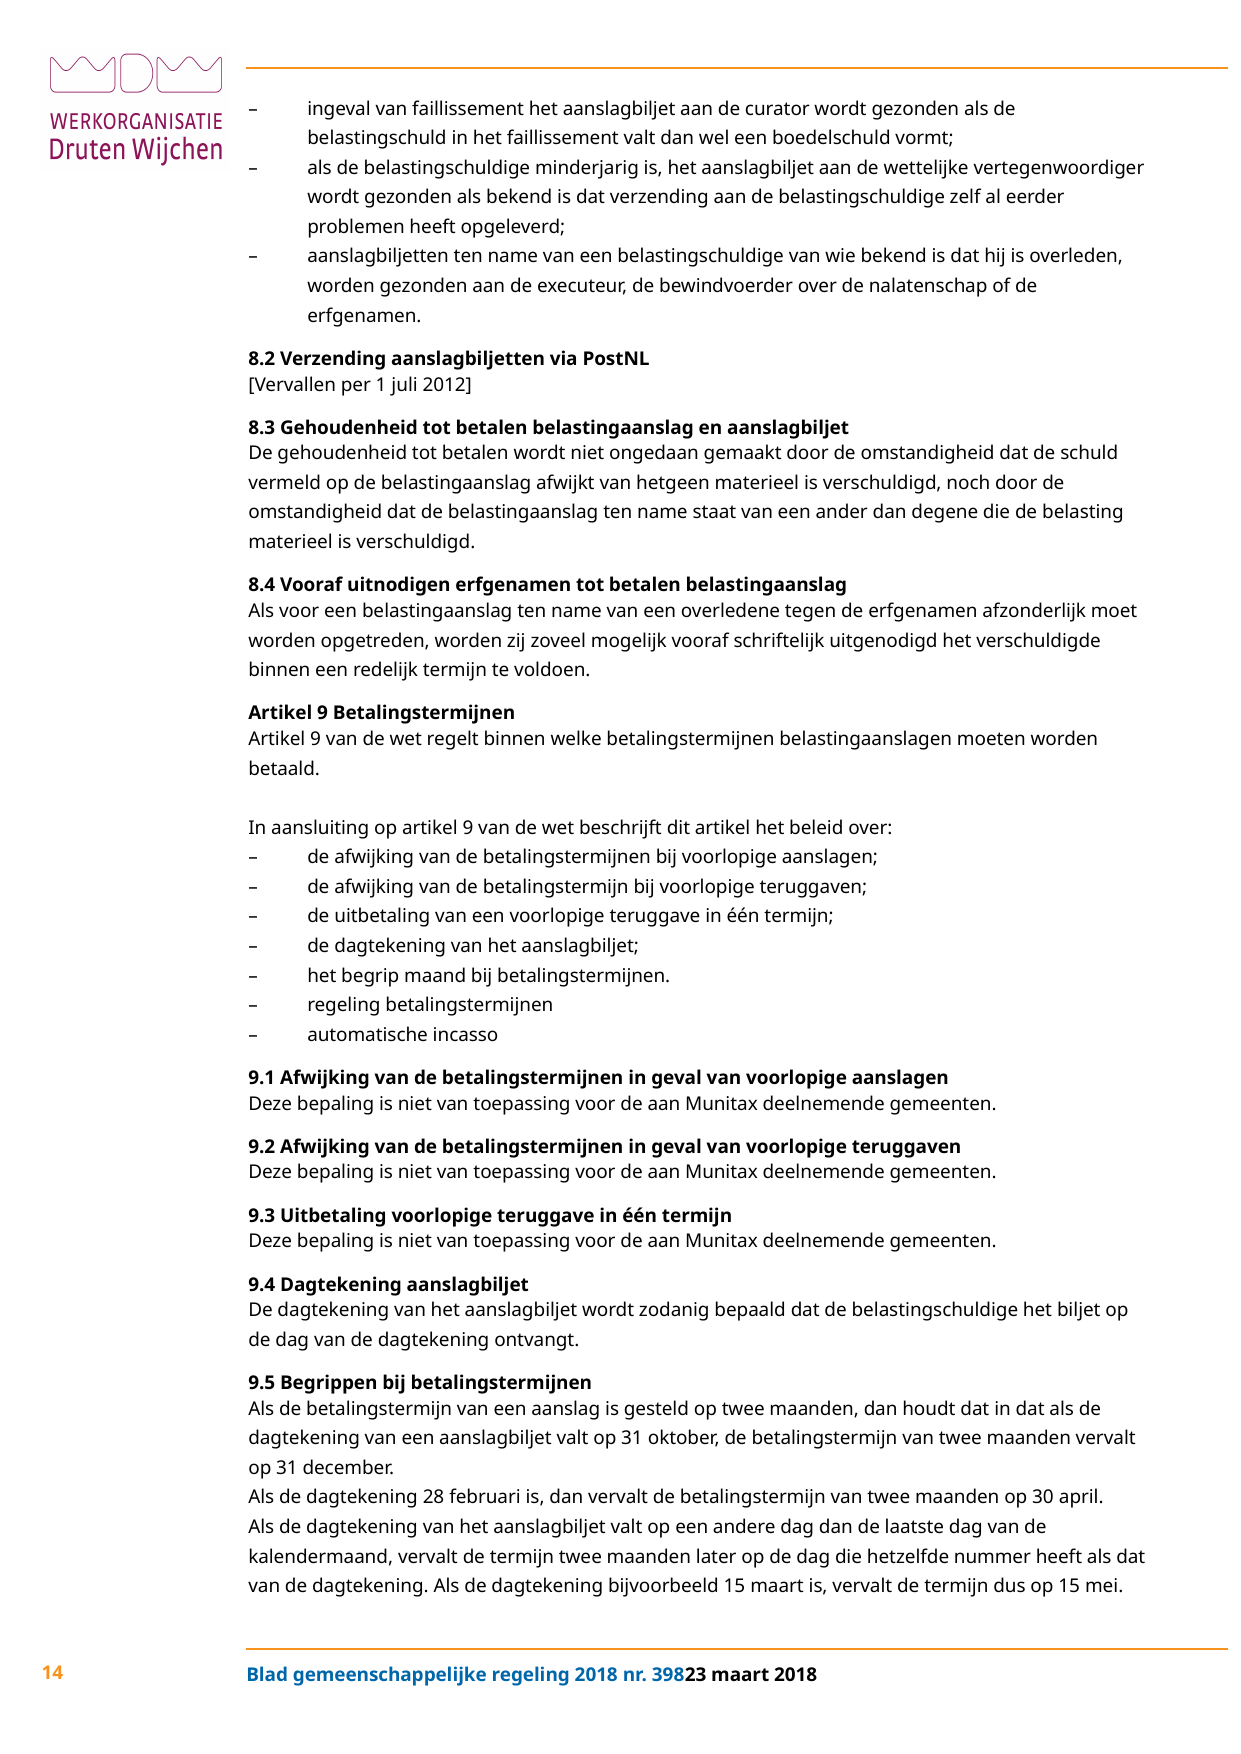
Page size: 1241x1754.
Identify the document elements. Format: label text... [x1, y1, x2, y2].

text 8.3 Gehoudenheid tot betalen belastingaanslag en aanslagbiljet [248, 414, 1152, 439]
text In aansluiting op artikel 9 van de wet beschrijft dit artikel het beleid over: [248, 814, 1152, 840]
text 8.2 Verzending aanslagbiljetten via PostNL [248, 345, 1152, 371]
list de afwijking van de betalingstermijn bij voorlopige teruggaven; [248, 873, 1152, 899]
text Als de betalingstermijn van een aanslag is gesteld op twee maanden, dan houdt dat in dat als de dagtekening van een aanslagbiljet valt op 31 oktober, de betalingstermijn van twee maanden vervalt op 31 december. [248, 1395, 1152, 1480]
picture [41, 47, 231, 172]
list als de belastingschuldige minderjarig is, het aanslagbiljet aan de wettelijke vertegenwoordiger wordt gezonden als bekend is dat verzending aan de belastingschuldige zelf al eerder problemen heeft opgeleverd; [248, 154, 1152, 239]
list de uitbetaling van een voorlopige teruggave in één termijn; [248, 903, 1152, 928]
text Deze bepaling is niet van toepassing voor de aan Munitax deelnemende gemeenten. [248, 1228, 1152, 1253]
text 9.3 Uitbetaling voorlopige teruggave in één termijn [248, 1202, 1152, 1228]
text Artikel 9 Betalingstermijnen [248, 699, 1152, 725]
text 9.2 Afwijking van de betalingstermijnen in geval van voorlopige teruggaven [248, 1133, 1152, 1159]
list aanslagbiljetten ten name van een belastingschuldige van wie bekend is dat hij is overleden, worden gezonden aan de executeur, de bewindvoerder over de nalatenschap of de erfgenamen. [248, 243, 1152, 328]
text Als de dagtekening van het aanslagbiljet valt op een andere dag dan de laatste dag van de kalendermaand, vervalt de termijn twee maanden later op de dag die hetzelfde nummer heeft als dat van de dagtekening. Als de dagtekening bijvoorbeeld 15 maart is, vervalt de termijn dus op 15 mei. [248, 1513, 1152, 1598]
text Deze bepaling is niet van toepassing voor de aan Munitax deelnemende gemeenten. [248, 1159, 1152, 1184]
text De dagtekening van het aanslagbiljet wordt zodanig bepaald dat de belastingschuldige het biljet op de dag van de dagtekening ontvangt. [248, 1296, 1152, 1352]
list regeling betalingstermijnen [248, 991, 1152, 1017]
text Als de dagtekening 28 februari is, dan vervalt de betalingstermijn van twee maanden op 30 april. [248, 1484, 1152, 1509]
text [Vervallen per 1 juli 2012] [248, 371, 1152, 396]
text 9.5 Begrippen bij betalingstermijnen [248, 1369, 1152, 1395]
list de afwijking van de betalingstermijnen bij voorlopige aanslagen; [248, 843, 1152, 869]
list het begrip maand bij betalingstermijnen. [248, 962, 1152, 988]
list automatische incasso [248, 1021, 1152, 1047]
text Als voor een belastingaanslag ten name van een overledene tegen de erfgenamen afzonderlijk moet worden opgetreden, worden zij zoveel mogelijk vooraf schriftelijk uitgenodigd het verschuldigde binnen een redelijk termijn te voldoen. [248, 597, 1152, 682]
text De gehoudenheid tot betalen wordt niet ongedaan gemaakt door de omstandigheid dat de schuld vermeld op de belastingaanslag afwijkt van hetgeen materieel is verschuldigd, noch door de omstandigheid dat de belastingaanslag ten name staat van een ander dan degene die de belasting materieel is verschuldigd. [248, 439, 1152, 554]
text Artikel 9 van de wet regelt binnen welke betalingstermijnen belastingaanslagen moeten worden betaald. [248, 725, 1152, 781]
text 9.1 Afwijking van de betalingstermijnen in geval van voorlopige aanslagen [248, 1064, 1152, 1090]
list ingeval van faillissement het aanslagbiljet aan de curator wordt gezonden als de belastingschuld in het faillissement valt dan wel een boedelschuld vormt; [248, 95, 1152, 150]
text 9.4 Dagtekening aanslagbiljet [248, 1271, 1152, 1296]
text 8.4 Vooraf uitnodigen erfgenamen tot betalen belastingaanslag [248, 571, 1152, 597]
text Deze bepaling is niet van toepassing voor de aan Munitax deelnemende gemeenten. [248, 1090, 1152, 1116]
list de dagtekening van het aanslagbiljet; [248, 932, 1152, 958]
